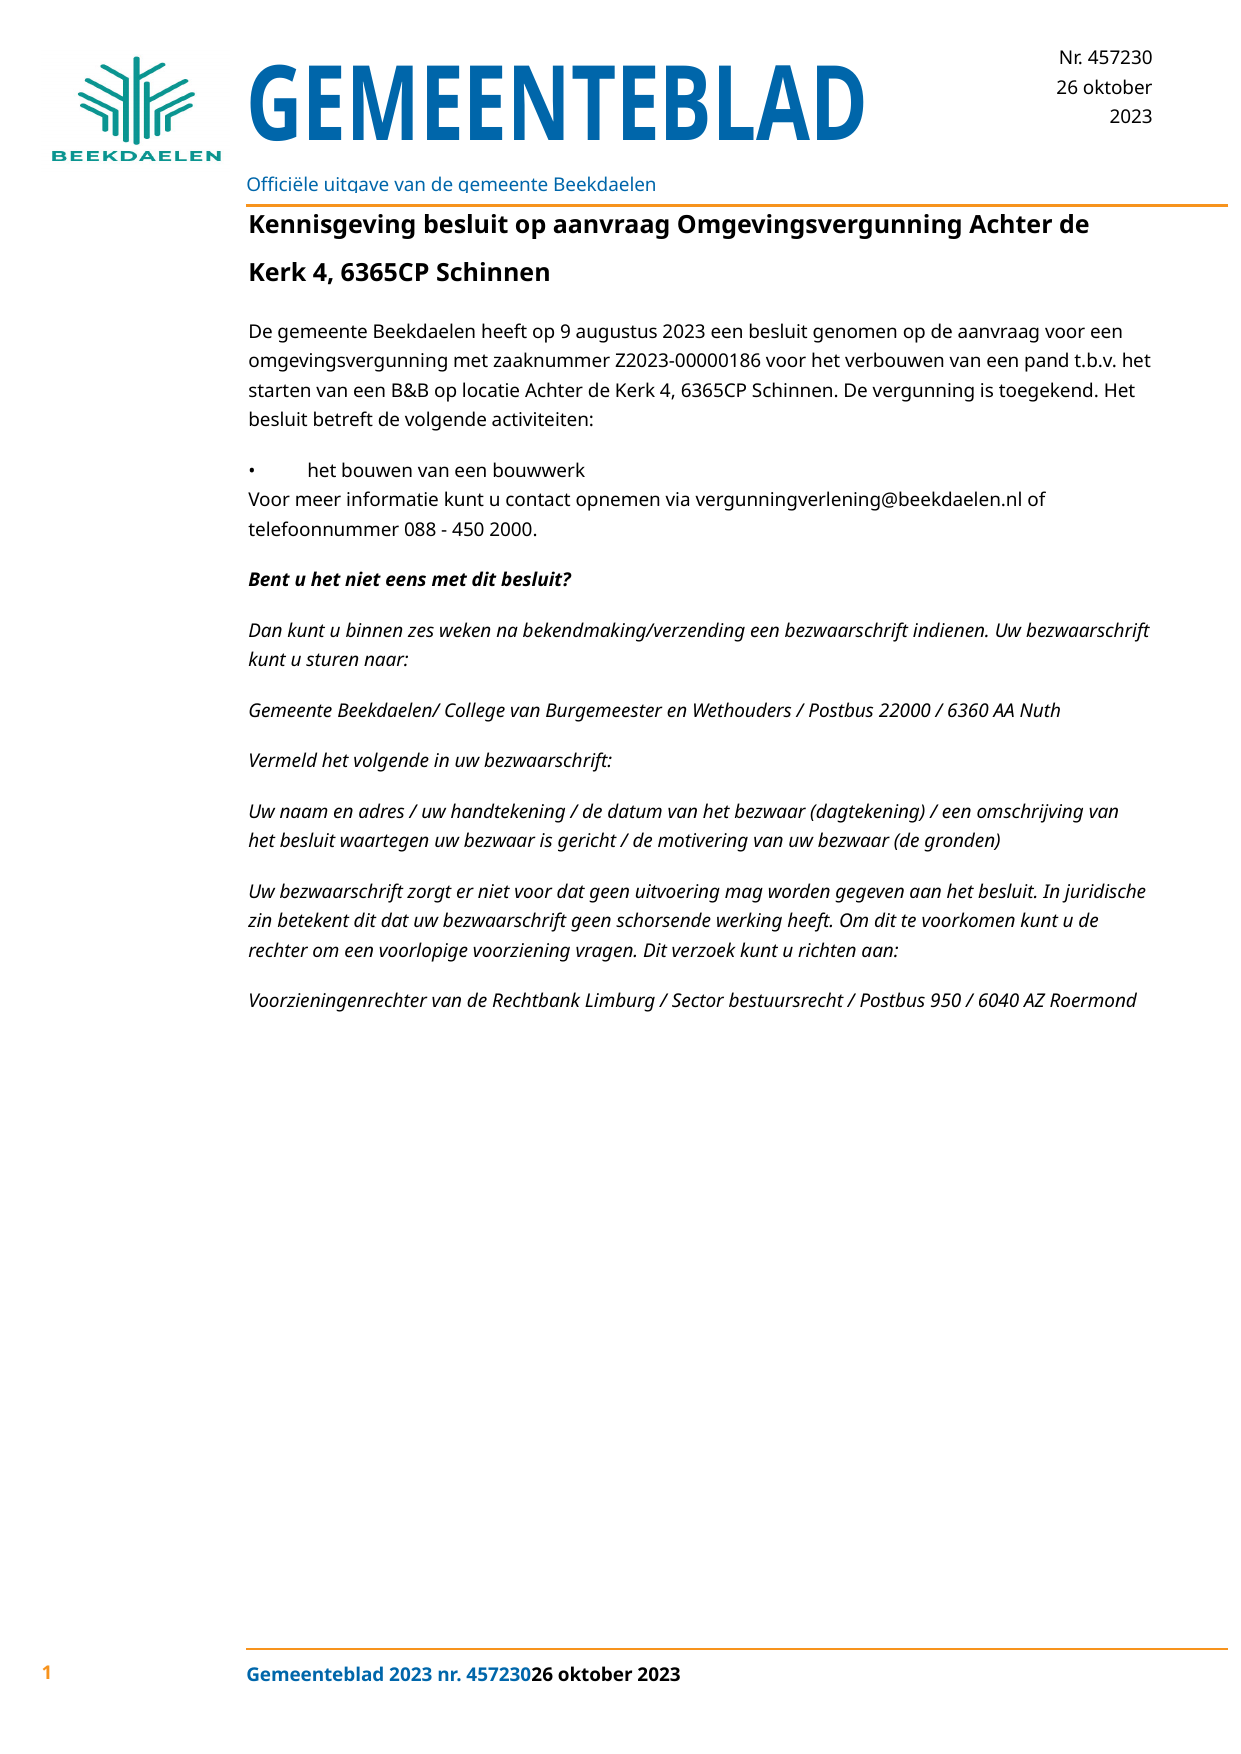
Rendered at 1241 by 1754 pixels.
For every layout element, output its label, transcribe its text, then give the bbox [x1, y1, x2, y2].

text Voorzieningenrechter van de Rechtbank Limburg / Sector bestuursrecht / Postbus 950 / 6040 AZ Roermond [248, 987, 1152, 1013]
list het bouwen van een bouwwerk [248, 457, 1152, 483]
text Bent u het niet eens met dit besluit? [248, 567, 1152, 592]
text Dan kunt u binnen zes weken na bekendmaking/verzending een bezwaarschrift indienen. Uw bezwaarschrift kunt u sturen naar: [248, 617, 1152, 672]
text Vermeld het volgende in uw bezwaarschrift: [248, 747, 1152, 773]
picture [41, 47, 231, 172]
text Kennisgeving besluit op aanvraag Omgevingsvergunning Achter de Kerk 4, 6365CP Schinnen [248, 207, 1152, 288]
text De gemeente Beekdaelen heeft op 9 augustus 2023 een besluit genomen op de aanvraag voor een omgevingsvergunning met zaaknummer Z2023-00000186 voor het verbouwen van een pand t.b.v. het starten van een B&B op locatie Achter de Kerk 4, 6365CP Schinnen. De vergunning is toegekend. Het besluit betreft de volgende activiteiten: [248, 318, 1152, 432]
text Voor meer informatie kunt u contact opnemen via vergunningverlening@beekdaelen.nl of telefoonnummer 088 - 450 2000. [248, 487, 1152, 542]
text Uw bezwaarschrift zorgt er niet voor dat geen uitvoering mag worden gegeven aan het besluit. In juridische zin betekent dit dat uw bezwaarschrift geen schorsende werking heeft. Om dit te voorkomen kunt u de rechter om een voorlopige voorziening vragen. Dit verzoek kunt u richten aan: [248, 878, 1152, 963]
text Uw naam en adres / uw handtekening / de datum van het bezwaar (dagtekening) / een omschrijving van het besluit waartegen uw bezwaar is gericht / de motivering van uw bezwaar (de gronden) [248, 798, 1152, 853]
text Gemeente Beekdaelen/ College van Burgemeester en Wethouders / Postbus 22000 / 6360 AA Nuth [248, 697, 1152, 723]
